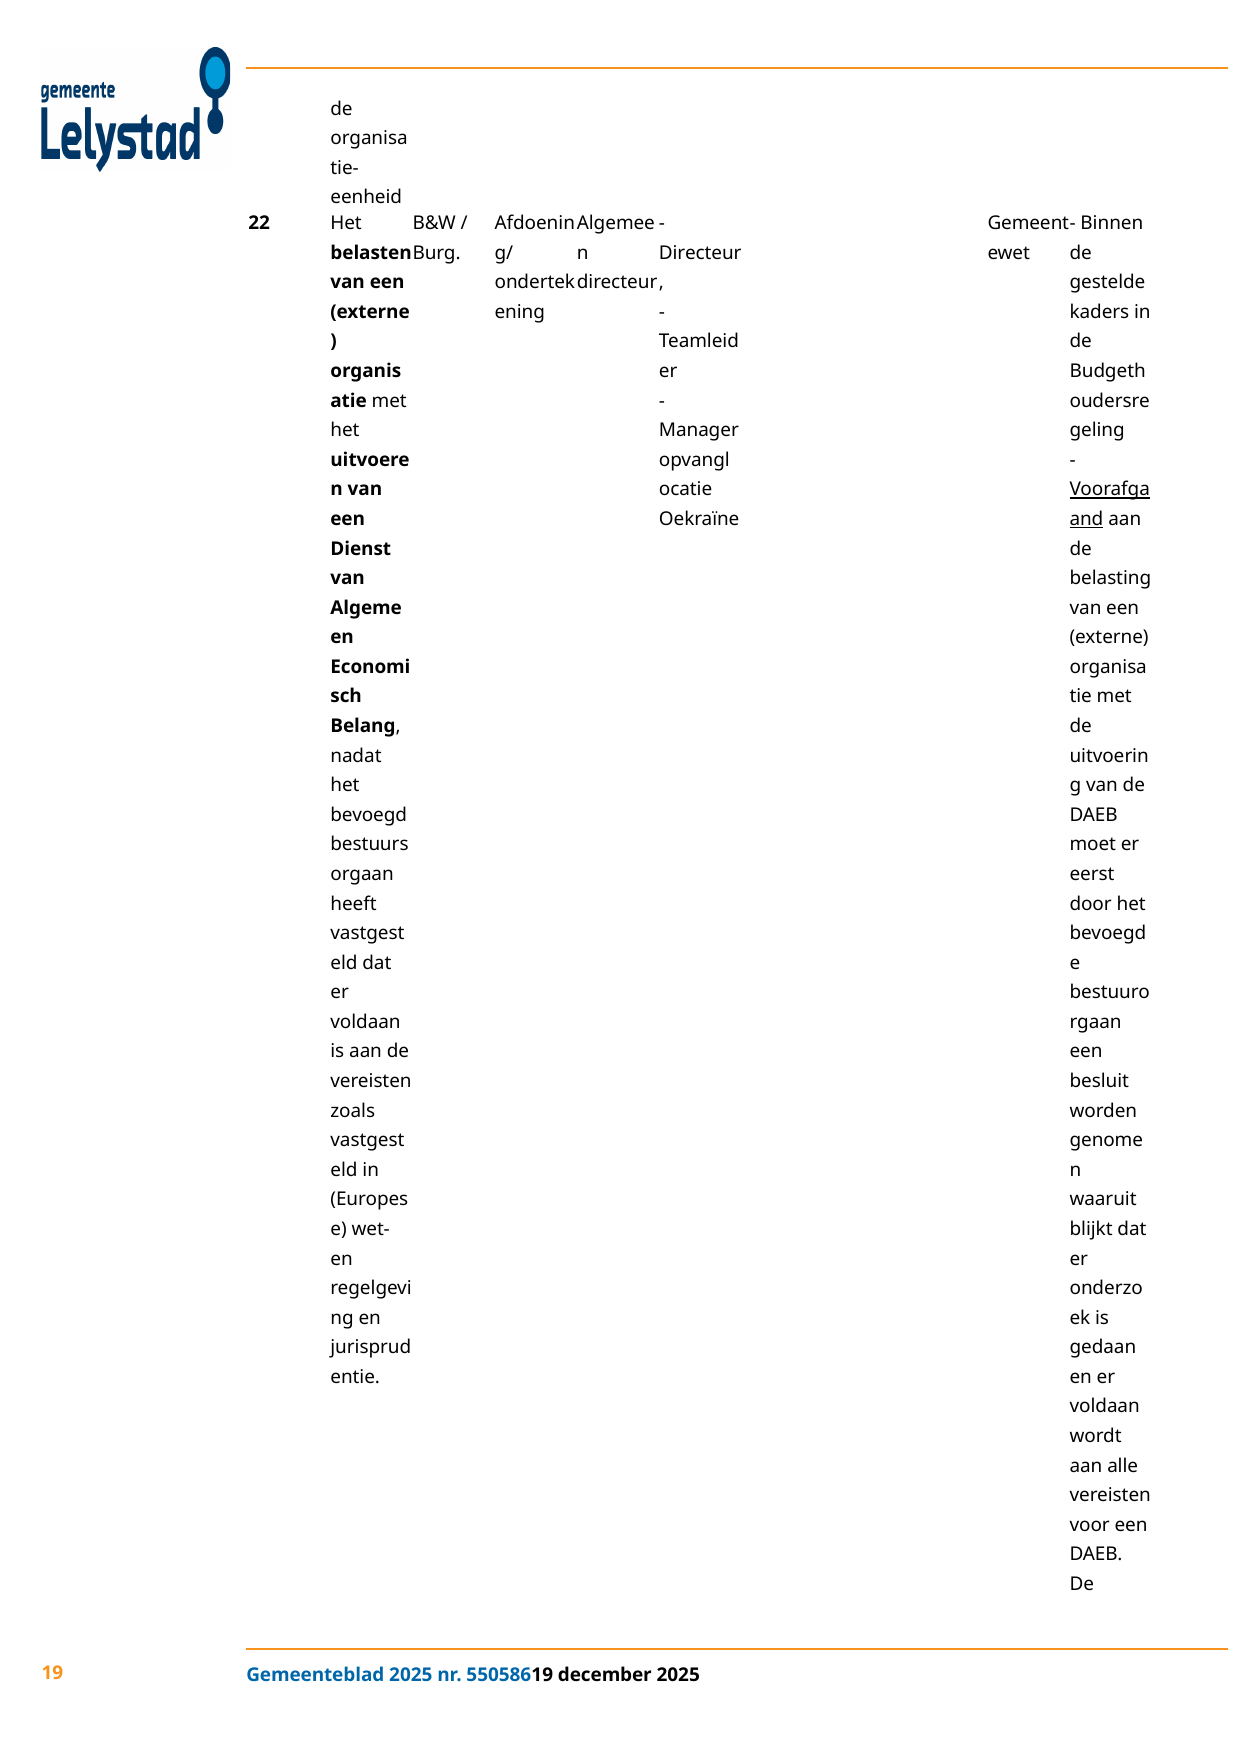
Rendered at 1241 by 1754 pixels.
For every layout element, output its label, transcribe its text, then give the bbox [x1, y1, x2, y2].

table_cell - Binnen de gestelde kaders in de Budgethoudersregeling - Voorafgaand aan de belasting van een (externe) organisatie met de uitvoering van de DAEB moet er eerst door het bevoegde bestuurorgaan een besluit worden genomen waaruit blijkt dat er onderzoek is gedaan en er voldaan wordt aan alle vereisten voor een DAEB. De [1069, 209, 1152, 1596]
table_cell [494, 95, 577, 209]
table_cell 22 [248, 209, 330, 1596]
table_cell [248, 95, 330, 209]
table_cell Het belasten van een (externe) organisatie met het uitvoeren van een Dienst van Algemeen Economisch Belang, nadat het bevoegd bestuursorgaan heeft vastgesteld dat er voldaan is aan de vereisten zoals vastgesteld in (Europese) wet- en regelgeving en jurisprudentie. [330, 209, 412, 1596]
table_cell - Directeur, - Teamleider - Manager opvanglocatie Oekraïne [659, 209, 741, 1596]
picture [41, 47, 231, 172]
table_cell Algemeen directeur [577, 209, 659, 1596]
table_cell [741, 95, 823, 209]
table_cell [905, 95, 987, 209]
table_cell [823, 209, 905, 1596]
table_cell [987, 95, 1069, 209]
table_cell Afdoening/ondertekening [494, 209, 577, 1596]
table_cell Gemeentewet [987, 209, 1069, 1596]
table_cell [905, 209, 987, 1596]
table_cell [659, 95, 741, 209]
table_cell [1069, 95, 1152, 209]
table_cell [741, 209, 823, 1596]
table_cell [577, 95, 659, 209]
table_cell de organisatie-eenheid [330, 95, 412, 209]
table_cell [412, 95, 494, 209]
table_cell B&W / Burg. [412, 209, 494, 1596]
table_cell [823, 95, 905, 209]
